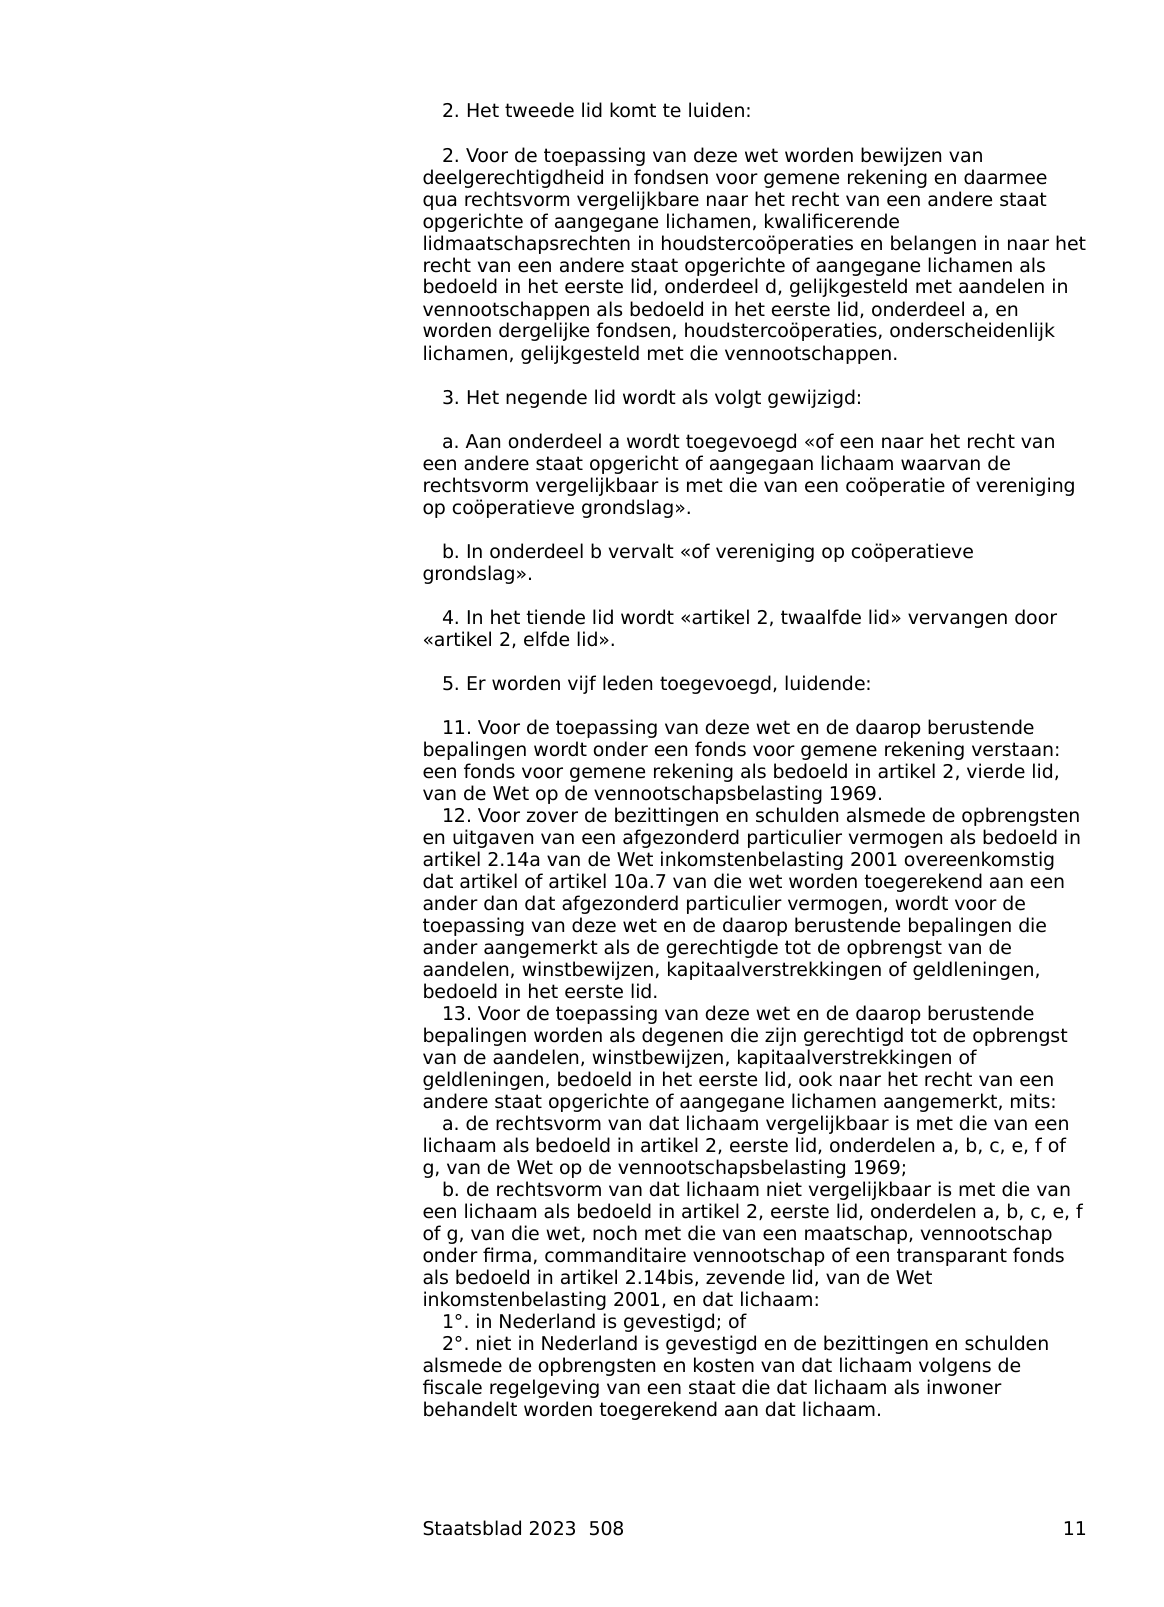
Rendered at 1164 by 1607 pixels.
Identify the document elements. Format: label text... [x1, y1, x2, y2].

text 2. Voor de toepassing van deze wet worden bewijzen van deelgerechtigdheid in fondsen voor gemene rekening en daarmee qua rechtsvorm vergelijkbare naar het recht van een andere staat opgerichte of aangegane lichamen, kwalificerende lidmaatschapsrechten in houdstercoöperaties en belangen in naar het recht van een andere staat opgerichte of aangegane lichamen als bedoeld in het eerste lid, onderdeel d, gelijkgesteld met aandelen in vennootschappen als bedoeld in het eerste lid, onderdeel a, en worden dergelijke fondsen, houdstercoöperaties, onderscheidenlijk lichamen, gelijkgesteld met die vennootschappen. [422, 144, 1087, 364]
text 12. Voor zover de bezittingen en schulden alsmede de opbrengsten en uitgaven van een afgezonderd particulier vermogen als bedoeld in artikel 2.14a van de Wet inkomstenbelasting 2001 overeenkomstig dat artikel of artikel 10a.7 van die wet worden toegerekend aan een ander dan dat afgezonderd particulier vermogen, wordt voor de toepassing van deze wet en de daarop berustende bepalingen die ander aangemerkt als de gerechtigde tot de opbrengst van de aandelen, winstbewijzen, kapitaalverstrekkingen of geldleningen, bedoeld in het eerste lid. [422, 805, 1087, 1003]
text a. Aan onderdeel a wordt toegevoegd «of een naar het recht van een andere staat opgericht of aangegaan lichaam waarvan de rechtsvorm vergelijkbaar is met die van een coöperatie of vereniging op coöperatieve grondslag». [422, 431, 1087, 519]
text 2. Het tweede lid komt te luiden: [422, 100, 1087, 122]
text a. de rechtsvorm van dat lichaam vergelijkbaar is met die van een lichaam als bedoeld in artikel 2, eerste lid, onderdelen a, b, c, e, f of g, van de Wet op de vennootschapsbelasting 1969; [422, 1113, 1087, 1179]
text 5. Er worden vijf leden toegevoegd, luidende: [422, 673, 1087, 695]
text 2°. niet in Nederland is gevestigd en de bezittingen en schulden alsmede de opbrengsten en kosten van dat lichaam volgens de fiscale regelgeving van een staat die dat lichaam als inwoner behandelt worden toegerekend aan dat lichaam. [422, 1333, 1087, 1421]
text b. In onderdeel b vervalt «of vereniging op coöperatieve grondslag». [422, 541, 1087, 585]
text 1°. in Nederland is gevestigd; of [422, 1311, 1087, 1333]
text 13. Voor de toepassing van deze wet en de daarop berustende bepalingen worden als degenen die zijn gerechtigd tot de opbrengst van de aandelen, winstbewijzen, kapitaalverstrekkingen of geldleningen, bedoeld in het eerste lid, ook naar het recht van een andere staat opgerichte of aangegane lichamen aangemerkt, mits: [422, 1003, 1087, 1113]
text 4. In het tiende lid wordt «artikel 2, twaalfde lid» vervangen door «artikel 2, elfde lid». [422, 607, 1087, 651]
text b. de rechtsvorm van dat lichaam niet vergelijkbaar is met die van een lichaam als bedoeld in artikel 2, eerste lid, onderdelen a, b, c, e, f of g, van die wet, noch met die van een maatschap, vennootschap onder firma, commanditaire vennootschap of een transparant fonds als bedoeld in artikel 2.14bis, zevende lid, van de Wet inkomstenbelasting 2001, en dat lichaam: [422, 1179, 1087, 1311]
text 11. Voor de toepassing van deze wet en de daarop berustende bepalingen wordt onder een fonds voor gemene rekening verstaan: een fonds voor gemene rekening als bedoeld in artikel 2, vierde lid, van de Wet op de vennootschapsbelasting 1969. [422, 717, 1087, 805]
text 3. Het negende lid wordt als volgt gewijzigd: [422, 387, 1087, 408]
